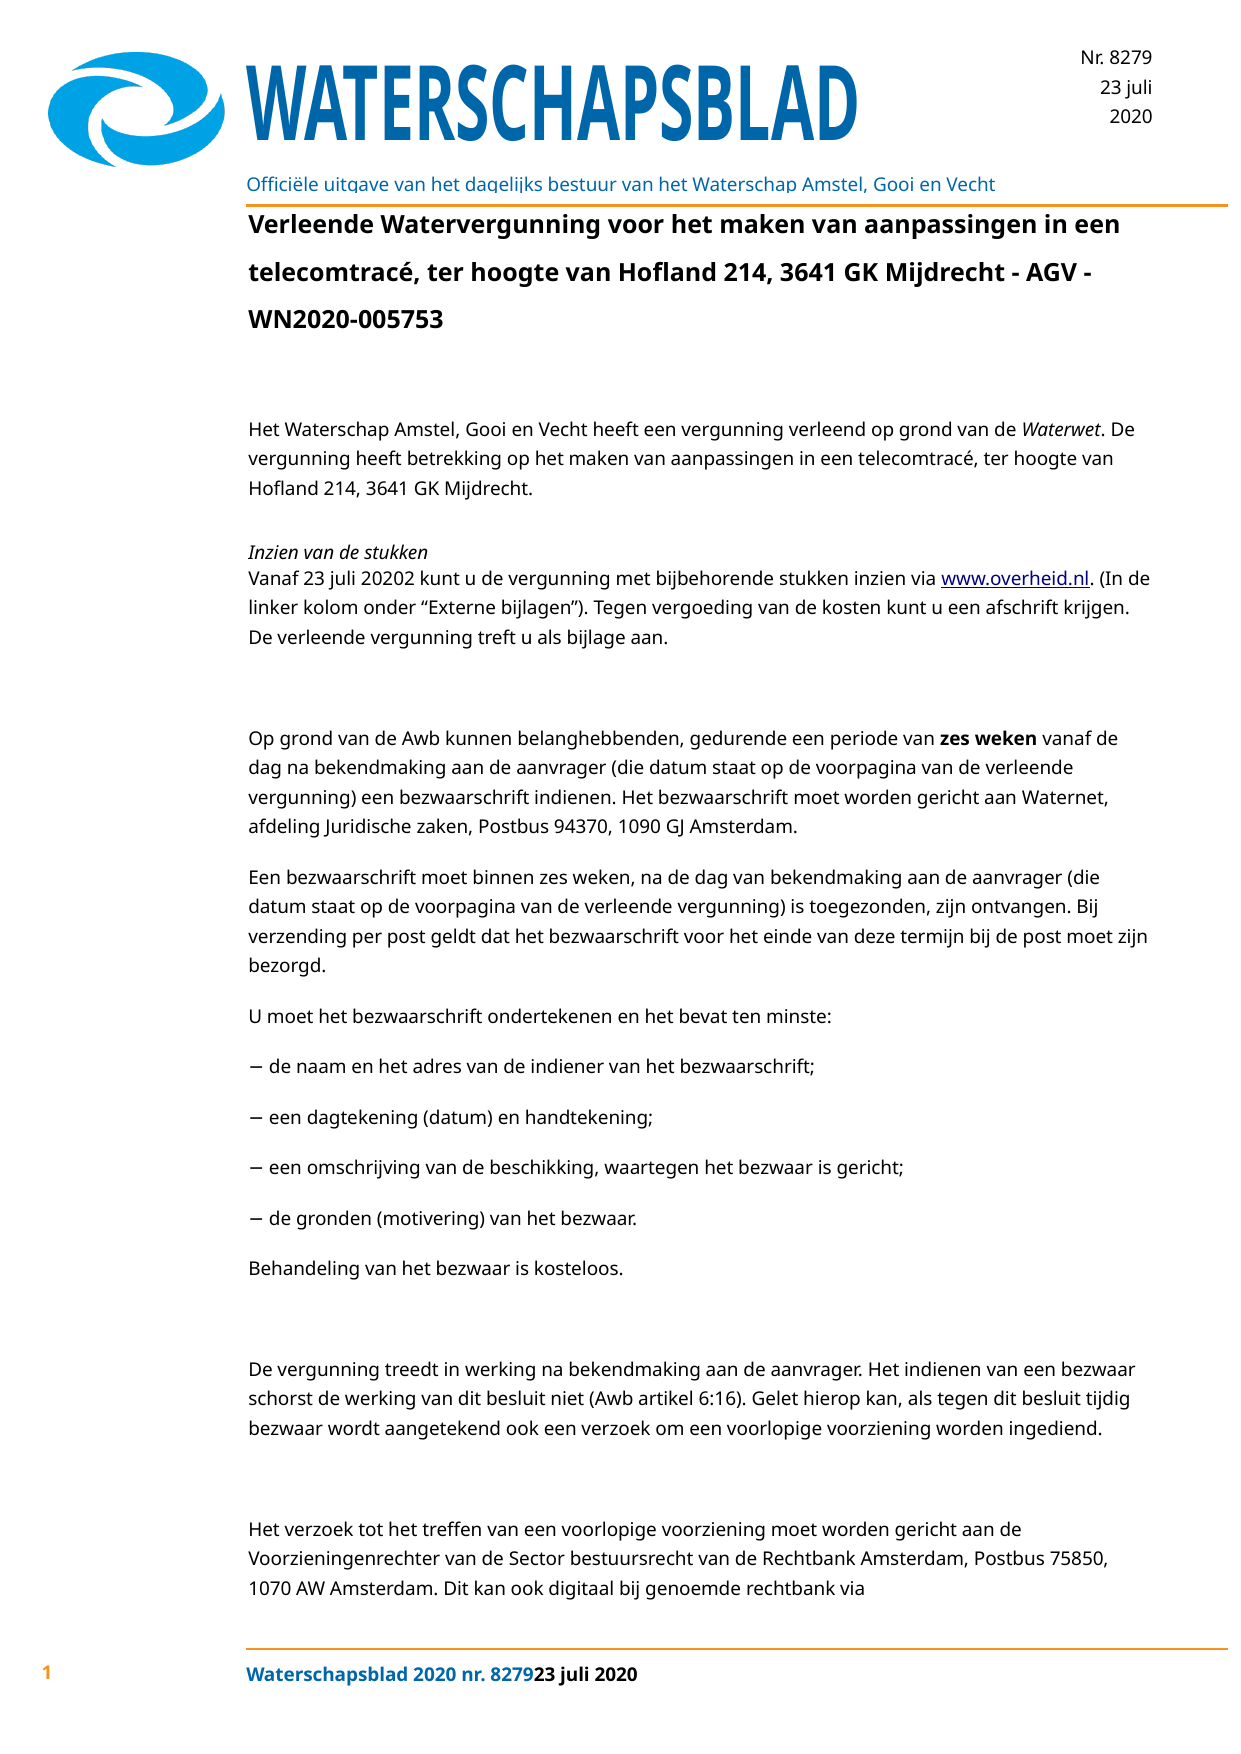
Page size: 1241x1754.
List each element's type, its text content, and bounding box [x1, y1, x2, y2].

text U moet het bezwaarschrift ondertekenen en het bevat ten minste: [248, 1003, 1152, 1029]
text − een dagtekening (datum) en handtekening; [248, 1104, 1152, 1130]
picture [41, 47, 231, 172]
text − een omschrijving van de beschikking, waartegen het bezwaar is gericht; [248, 1154, 1152, 1180]
text − de naam en het adres van de indiener van het bezwaarschrift; [248, 1053, 1152, 1079]
text Een bezwaarschrift moet binnen zes weken, na de dag van bekendmaking aan de aanvrager (die datum staat op de voorpagina van de verleende vergunning) is toegezonden, zijn ontvangen. Bij verzending per post geldt dat het bezwaarschrift voor het einde van deze termijn bij de post moet zijn bezorgd. [248, 864, 1152, 978]
text Vanaf 23 juli 20202 kunt u de vergunning met bijbehorende stukken inzien via www.overheid.nl. (In de linker kolom onder “Externe bijlagen”). Tegen vergoeding van de kosten kunt u een afschrift krijgen. De verleende vergunning treft u als bijlage aan. [248, 565, 1152, 650]
text Het Waterschap Amstel, Gooi en Vecht heeft een vergunning verleend op grond van de Waterwet. De vergunning heeft betrekking op het maken van aanpassingen in een telecomtracé, ter hoogte van Hofland 214, 3641 GK Mijdrecht. [248, 416, 1152, 501]
text Behandeling van het bezwaar is kosteloos. [248, 1255, 1152, 1281]
text Inzien van de stukken [248, 539, 1152, 565]
text De vergunning treedt in werking na bekendmaking aan de aanvrager. Het indienen van een bezwaar schorst de werking van dit besluit niet (Awb artikel 6:16). Gelet hierop kan, als tegen dit besluit tijdig bezwaar wordt aangetekend ook een verzoek om een voorlopige voorziening worden ingediend. [248, 1356, 1152, 1441]
text − de gronden (motivering) van het bezwaar. [248, 1205, 1152, 1231]
text Verleende Watervergunning voor het maken van aanpassingen in een telecomtracé, ter hoogte van Hofland 214, 3641 GK Mijdrecht - AGV - WN2020-005753 [248, 207, 1152, 336]
text Het verzoek tot het treffen van een voorlopige voorziening moet worden gericht aan de Voorzieningenrechter van de Sector bestuursrecht van de Rechtbank Amsterdam, Postbus 75850, 1070 AW Amsterdam. Dit kan ook digitaal bij genoemde rechtbank via [248, 1516, 1152, 1601]
text Op grond van de Awb kunnen belanghebbenden, gedurende een periode van zes weken vanaf de dag na bekendmaking aan de aanvrager (die datum staat op de voorpagina van de verleende vergunning) een bezwaarschrift indienen. Het bezwaarschrift moet worden gericht aan Waternet, afdeling Juridische zaken, Postbus 94370, 1090 GJ Amsterdam. [248, 725, 1152, 839]
